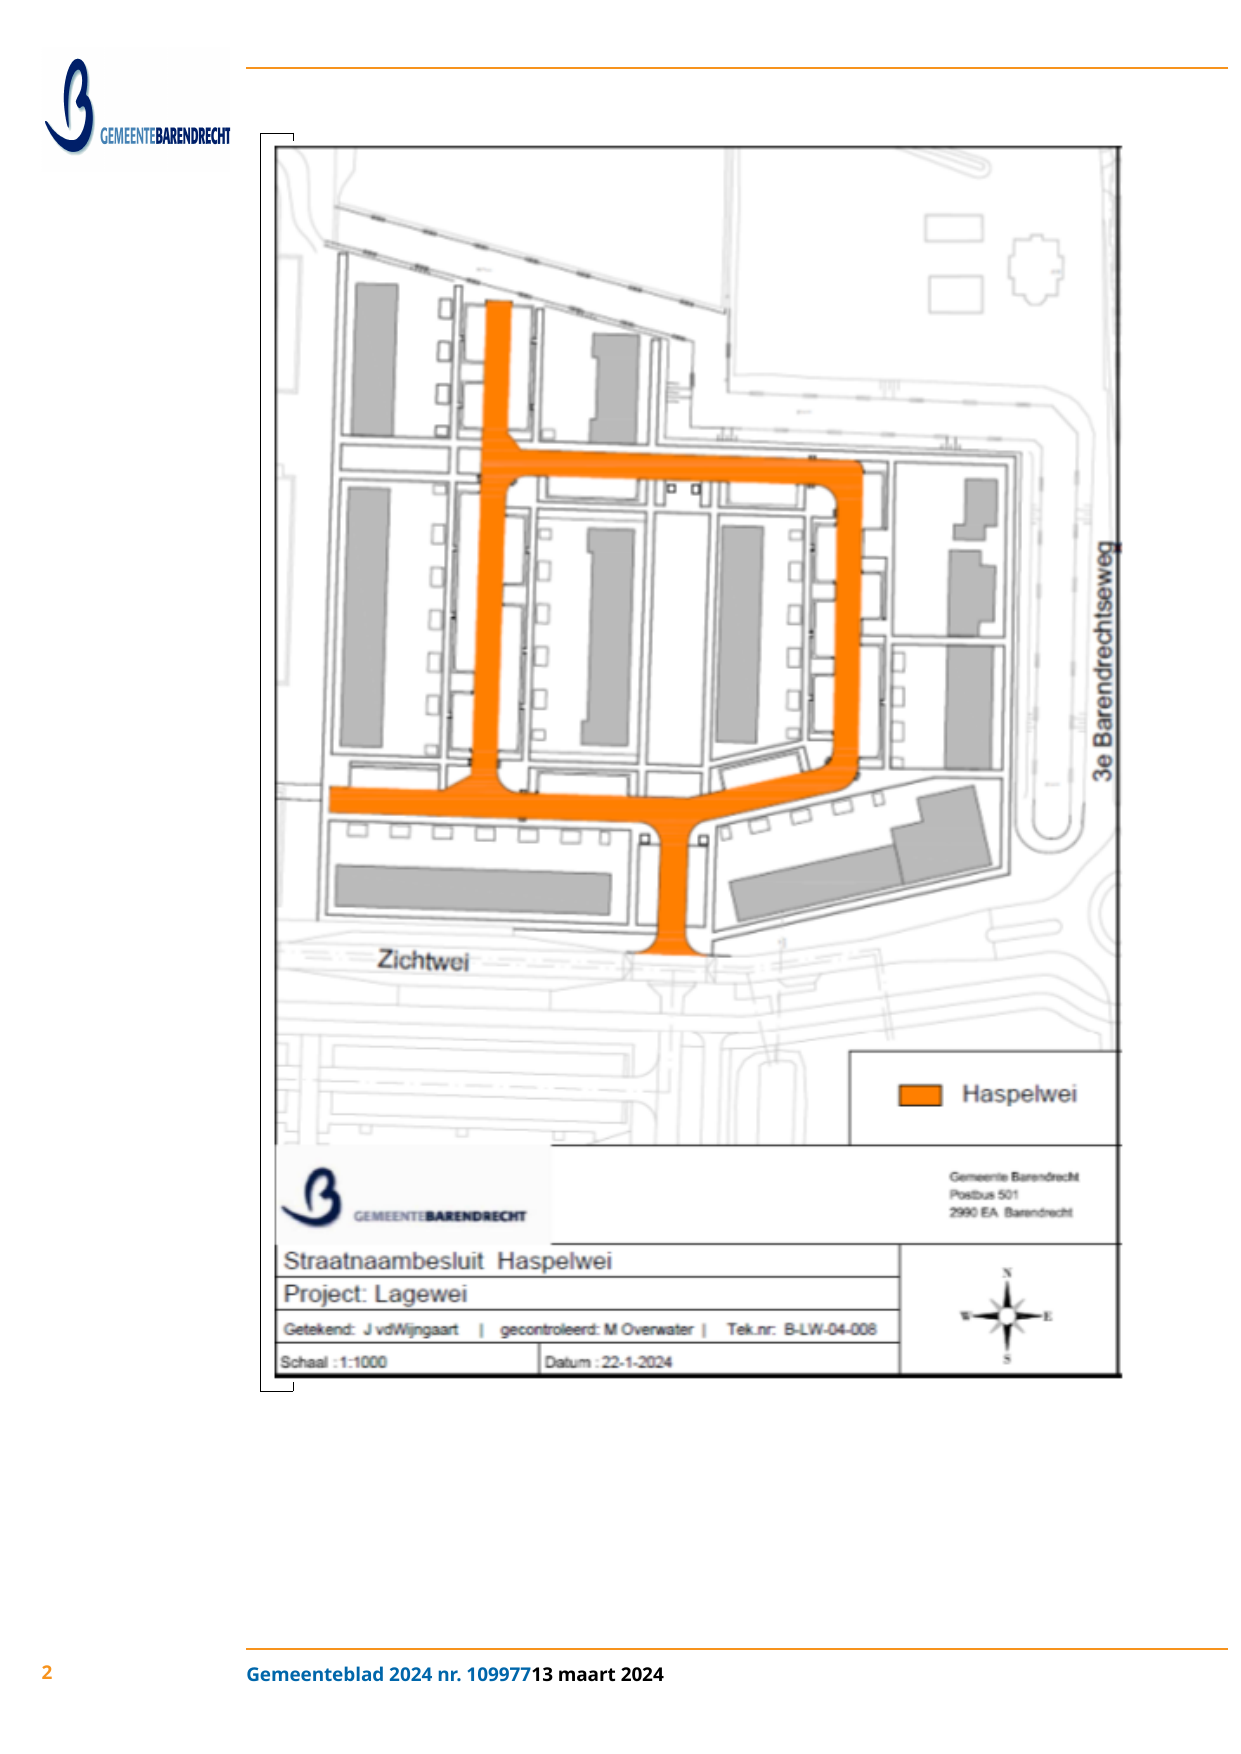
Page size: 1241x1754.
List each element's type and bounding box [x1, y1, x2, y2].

picture [41, 47, 231, 172]
picture [268, 141, 1125, 1382]
